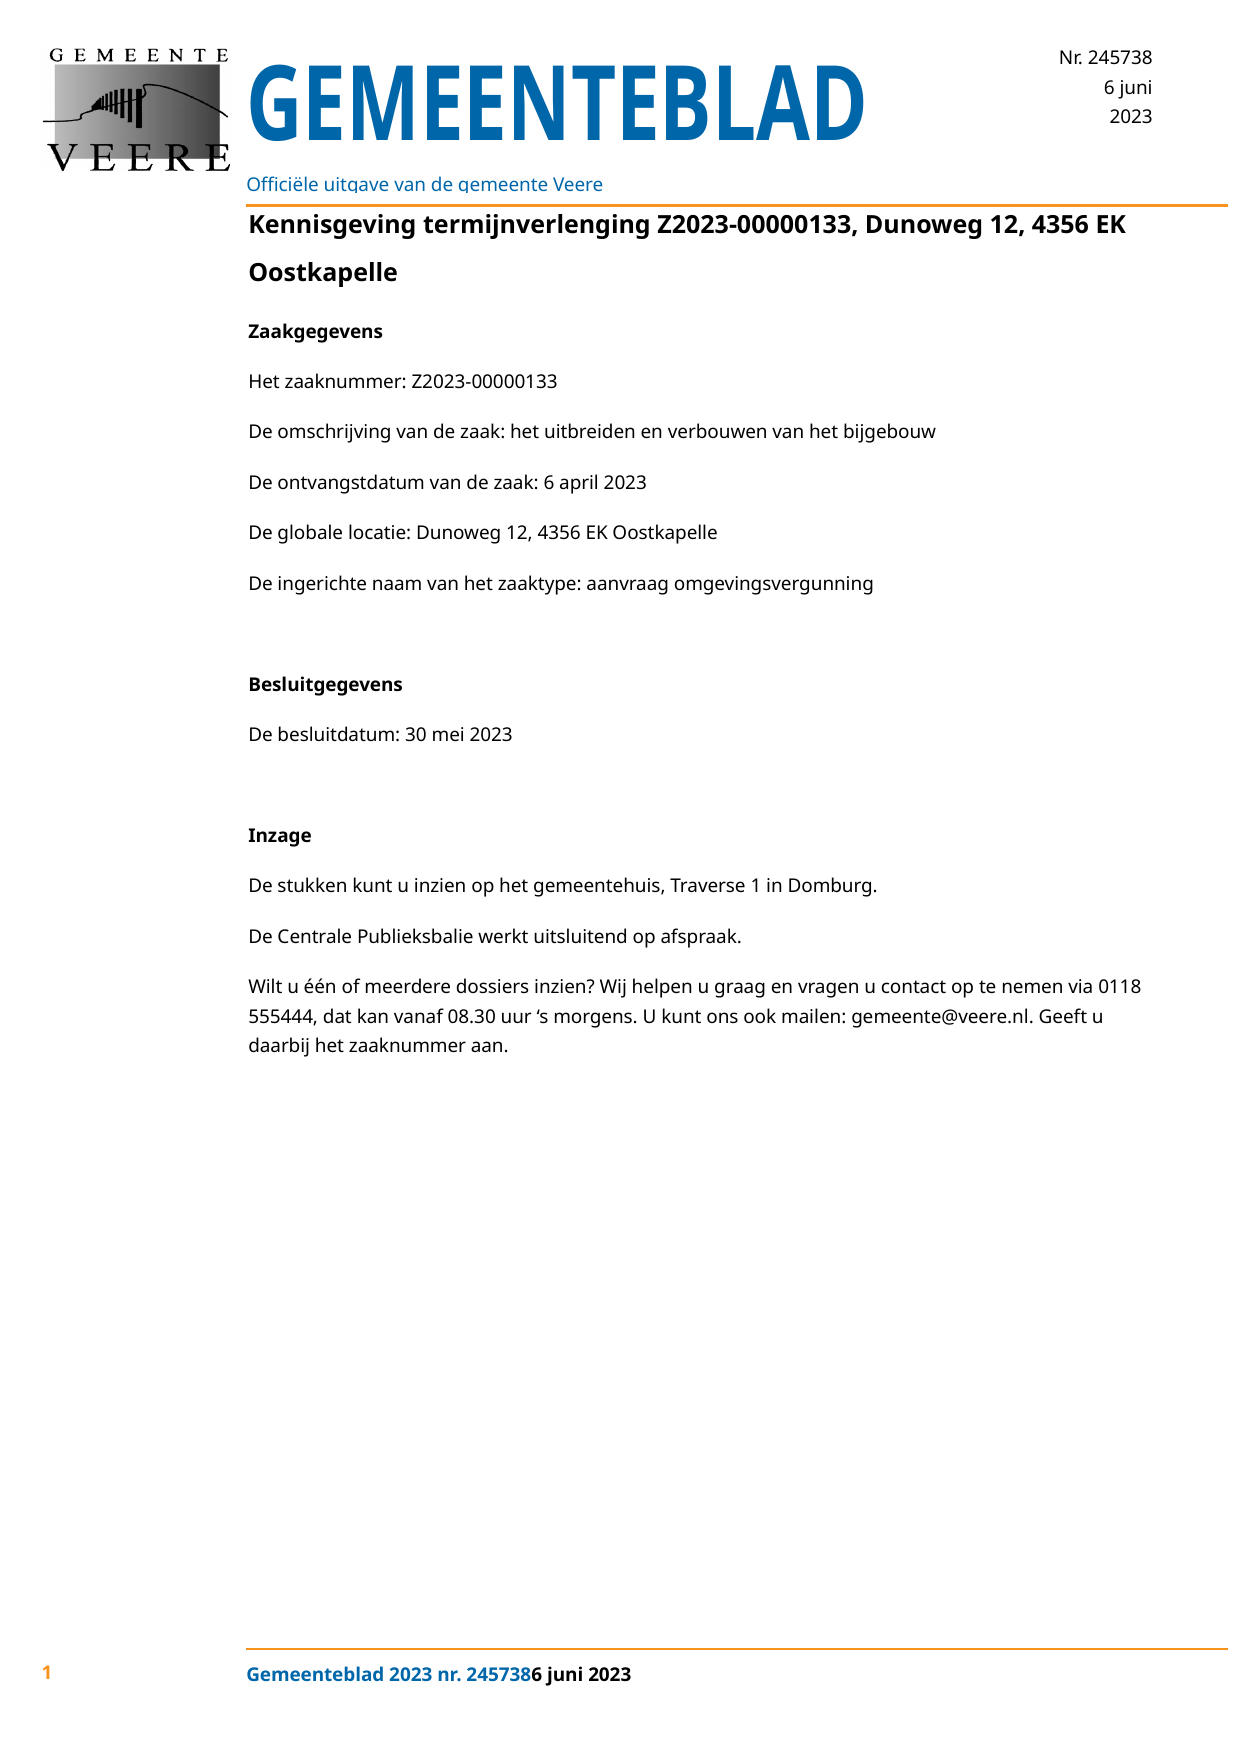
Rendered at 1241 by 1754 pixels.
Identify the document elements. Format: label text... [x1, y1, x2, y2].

text De ontvangstdatum van de zaak: 6 april 2023 [248, 469, 1152, 495]
text Besluitgegevens [248, 671, 1152, 697]
text De Centrale Publieksbalie werkt uitsluitend op afspraak. [248, 923, 1152, 949]
text De ingerichte naam van het zaaktype: aanvraag omgevingsvergunning [248, 570, 1152, 596]
picture [41, 47, 231, 172]
text De globale locatie: Dunoweg 12, 4356 EK Oostkapelle [248, 519, 1152, 545]
text Zaakgegevens [248, 318, 1152, 344]
text Kennisgeving termijnverlenging Z2023-00000133, Dunoweg 12, 4356 EK Oostkapelle [248, 207, 1152, 288]
text De omschrijving van de zaak: het uitbreiden en verbouwen van het bijgebouw [248, 419, 1152, 444]
text Inzage [248, 822, 1152, 848]
text De stukken kunt u inzien op het gemeentehuis, Traverse 1 in Domburg. [248, 872, 1152, 898]
text Wilt u één of meerdere dossiers inzien? Wij helpen u graag en vragen u contact op te nemen via 0118 555444, dat kan vanaf 08.30 uur ‘s morgens. U kunt ons ook mailen: gemeente@veere.nl. Geeft u daarbij het zaaknummer aan. [248, 973, 1152, 1058]
text Het zaaknummer: Z2023-00000133 [248, 368, 1152, 394]
text De besluitdatum: 30 mei 2023 [248, 721, 1152, 747]
